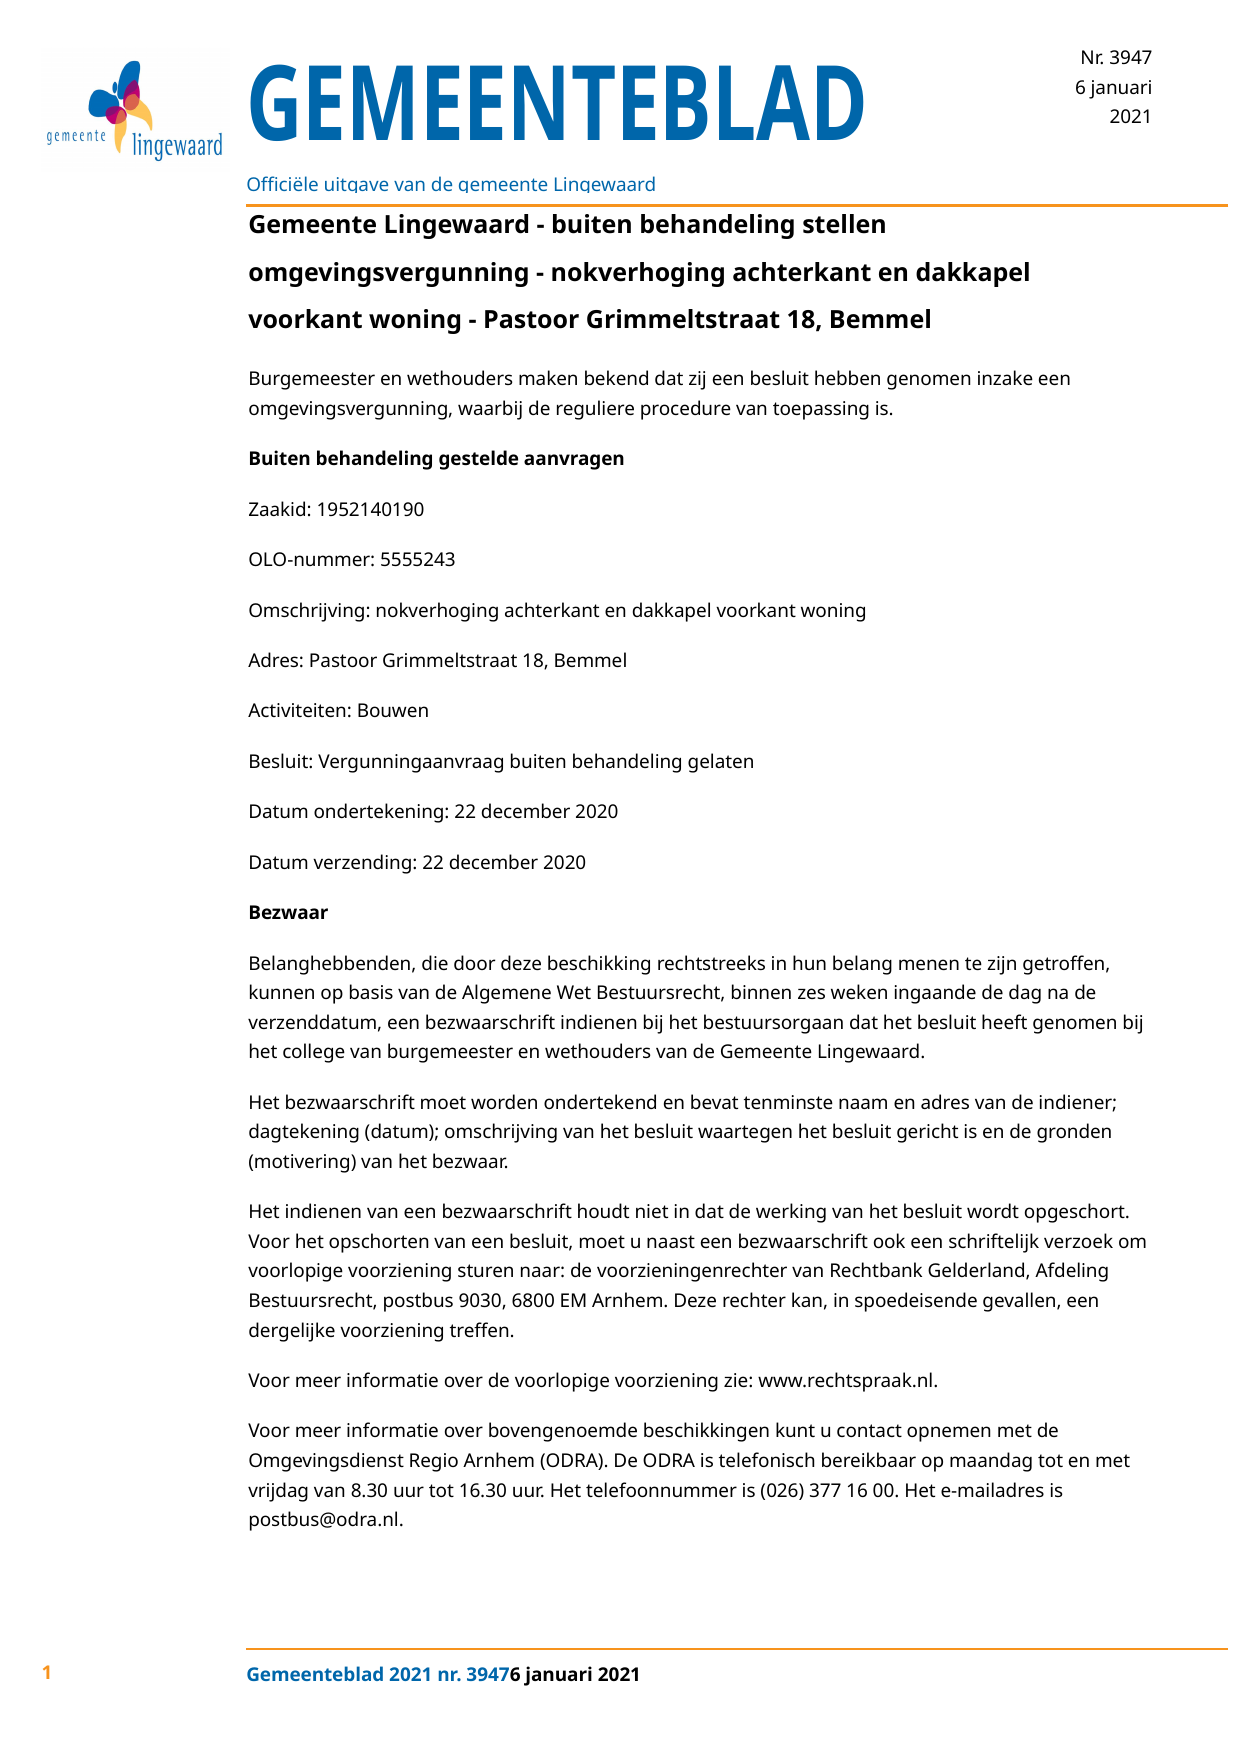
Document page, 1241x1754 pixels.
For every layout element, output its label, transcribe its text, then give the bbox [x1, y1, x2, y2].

text Voor meer informatie over bovengenoemde beschikkingen kunt u contact opnemen met de Omgevingsdienst Regio Arnhem (ODRA). De ODRA is telefonisch bereikbaar op maandag tot en met vrijdag van 8.30 uur tot 16.30 uur. Het telefoonnummer is (026) 377 16 00. Het e-mailadres is postbus@odra.nl. [248, 1418, 1152, 1532]
text Burgemeester en wethouders maken bekend dat zij een besluit hebben genomen inzake een omgevingsvergunning, waarbij de reguliere procedure van toepassing is. [248, 366, 1152, 421]
text Buiten behandeling gestelde aanvragen [248, 446, 1152, 471]
text Voor meer informatie over de voorlopige voorziening zie: www.rechtspraak.nl. [248, 1367, 1152, 1393]
text Adres: Pastoor Grimmeltstraat 18, Bemmel [248, 647, 1152, 673]
text Zaakid: 1952140190 [248, 496, 1152, 522]
text Activiteiten: Bouwen [248, 698, 1152, 723]
text Het indienen van een bezwaarschrift houdt niet in dat de werking van het besluit wordt opgeschort. Voor het opschorten van een besluit, moet u naast een bezwaarschrift ook een schriftelijk verzoek om voorlopige voorziening sturen naar: de voorzieningenrechter van Rechtbank Gelderland, Afdeling Bestuursrecht, postbus 9030, 6800 EM Arnhem. Deze rechter kan, in spoedeisende gevallen, een dergelijke voorziening treffen. [248, 1198, 1152, 1342]
text Omschrijving: nokverhoging achterkant en dakkapel voorkant woning [248, 597, 1152, 622]
text Besluit: Vergunningaanvraag buiten behandeling gelaten [248, 748, 1152, 774]
text Datum ondertekening: 22 december 2020 [248, 798, 1152, 824]
text Gemeente Lingewaard - buiten behandeling stellen omgevingsvergunning - nokverhoging achterkant en dakkapel voorkant woning - Pastoor Grimmeltstraat 18, Bemmel [248, 207, 1152, 336]
text Bezwaar [248, 899, 1152, 925]
text Het bezwaarschrift moet worden ondertekend en bevat tenminste naam en adres van de indiener; dagtekening (datum); omschrijving van het besluit waartegen het besluit gericht is en de gronden (motivering) van het bezwaar. [248, 1089, 1152, 1174]
text Datum verzending: 22 december 2020 [248, 849, 1152, 874]
text Belanghebbenden, die door deze beschikking rechtstreeks in hun belang menen te zijn getroffen, kunnen op basis van de Algemene Wet Bestuursrecht, binnen zes weken ingaande de dag na de verzenddatum, een bezwaarschrift indienen bij het bestuursorgaan dat het besluit heeft genomen bij het college van burgemeester en wethouders van de Gemeente Lingewaard. [248, 950, 1152, 1064]
picture [41, 47, 231, 172]
text OLO-nummer: 5555243 [248, 546, 1152, 572]
